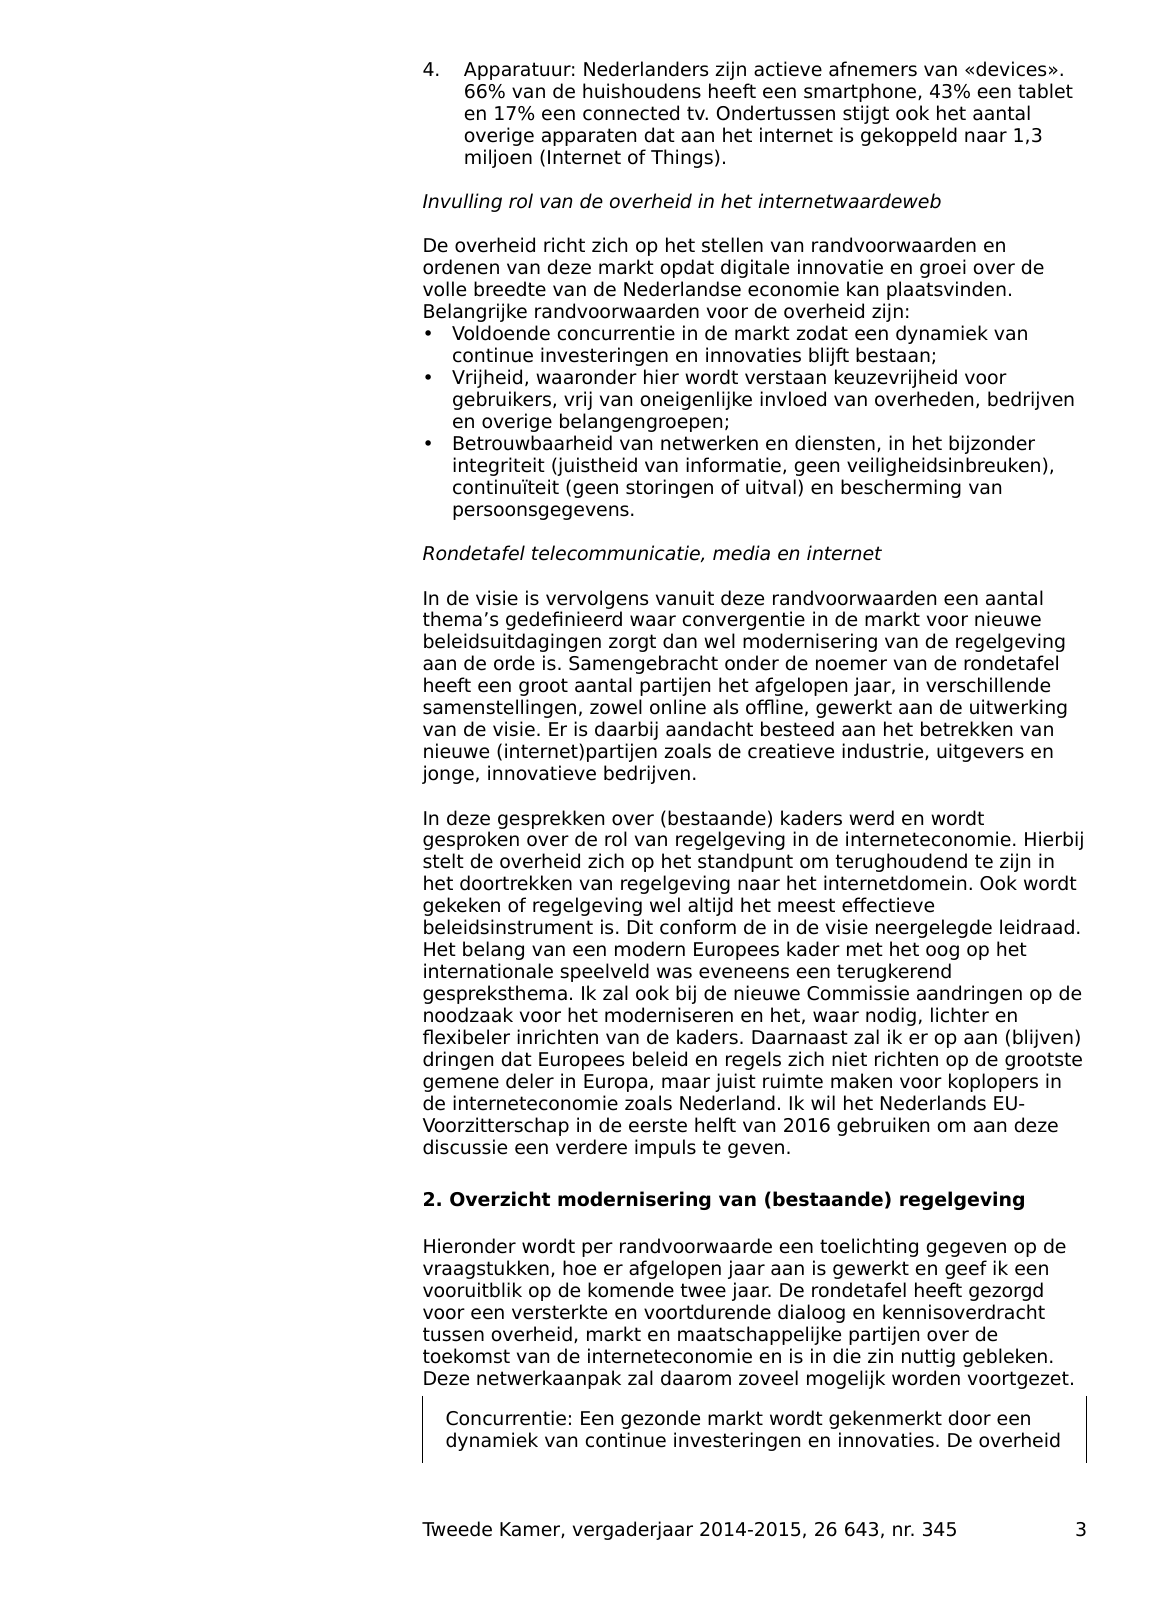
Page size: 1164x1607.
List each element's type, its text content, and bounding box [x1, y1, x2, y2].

subtitle 2. Overzicht modernisering van (bestaande) regelgeving [422, 1189, 1087, 1211]
text 4. Apparatuur: Nederlanders zijn actieve afnemers van «devices». 66% van de huishoudens heeft een smartphone, 43% een tablet en 17% een connected tv. Ondertussen stijgt ook het aantal overige apparaten dat aan het internet is gekoppeld naar 1,3 miljoen (Internet of Things). [422, 59, 1087, 169]
text Hieronder wordt per randvoorwaarde een toelichting gegeven op de vraagstukken, hoe er afgelopen jaar aan is gewerkt en geef ik een vooruitblik op de komende twee jaar. De rondetafel heeft gezorgd voor een versterkte en voortdurende dialoog en kennisoverdracht tussen overheid, markt en maatschappelijke partijen over de toekomst van de interneteconomie en is in die zin nuttig gebleken. Deze netwerkaanpak zal daarom zoveel mogelijk worden voortgezet. [422, 1236, 1087, 1390]
text • Vrijheid, waaronder hier wordt verstaan keuzevrijheid voor gebruikers, vrij van oneigenlijke invloed van overheden, bedrijven en overige belangengroepen; [422, 367, 1087, 433]
subtitle Invulling rol van de overheid in het internetwaardeweb [422, 191, 1087, 213]
text In de visie is vervolgens vanuit deze randvoorwaarden een aantal thema’s gedefinieerd waar convergentie in de markt voor nieuwe beleidsuitdagingen zorgt dan wel modernisering van de regelgeving aan de orde is. Samengebracht onder de noemer van de rondetafel heeft een groot aantal partijen het afgelopen jaar, in verschillende samenstellingen, zowel online als offline, gewerkt aan de uitwerking van de visie. Er is daarbij aandacht besteed aan het betrekken van nieuwe (internet)partijen zoals de creatieve industrie, uitgevers en jonge, innovatieve bedrijven. [422, 587, 1087, 785]
text • Voldoende concurrentie in de markt zodat een dynamiek van continue investeringen en innovaties blijft bestaan; [422, 323, 1087, 367]
text • Betrouwbaarheid van netwerken en diensten, in het bijzonder integriteit (juistheid van informatie, geen veiligheidsinbreuken), continuïteit (geen storingen of uitval) en bescherming van persoonsgegevens. [422, 433, 1087, 521]
table_header Concurrentie: Een gezonde markt wordt gekenmerkt door een dynamiek van continue investeringen en innovaties. De overheid [423, 1396, 1086, 1463]
text De overheid richt zich op het stellen van randvoorwaarden en ordenen van deze markt opdat digitale innovatie en groei over de volle breedte van de Nederlandse economie kan plaatsvinden. Belangrijke randvoorwaarden voor de overheid zijn: [422, 235, 1087, 323]
subtitle Rondetafel telecommunicatie, media en internet [422, 543, 1087, 565]
text In deze gesprekken over (bestaande) kaders werd en wordt gesproken over de rol van regelgeving in de interneteconomie. Hierbij stelt de overheid zich op het standpunt om terughoudend te zijn in het doortrekken van regelgeving naar het internetdomein. Ook wordt gekeken of regelgeving wel altijd het meest effectieve beleidsinstrument is. Dit conform de in de visie neergelegde leidraad. Het belang van een modern Europees kader met het oog op het internationale speelveld was eveneens een terugkerend gespreksthema. Ik zal ook bij de nieuwe Commissie aandringen op de noodzaak voor het moderniseren en het, waar nodig, lichter en flexibeler inrichten van de kaders. Daarnaast zal ik er op aan (blijven) dringen dat Europees beleid en regels zich niet richten op de grootste gemene deler in Europa, maar juist ruimte maken voor koplopers in de interneteconomie zoals Nederland. Ik wil het Nederlands EU- Voorzitterschap in de eerste helft van 2016 gebruiken om aan deze discussie een verdere impuls te geven. [422, 807, 1087, 1159]
